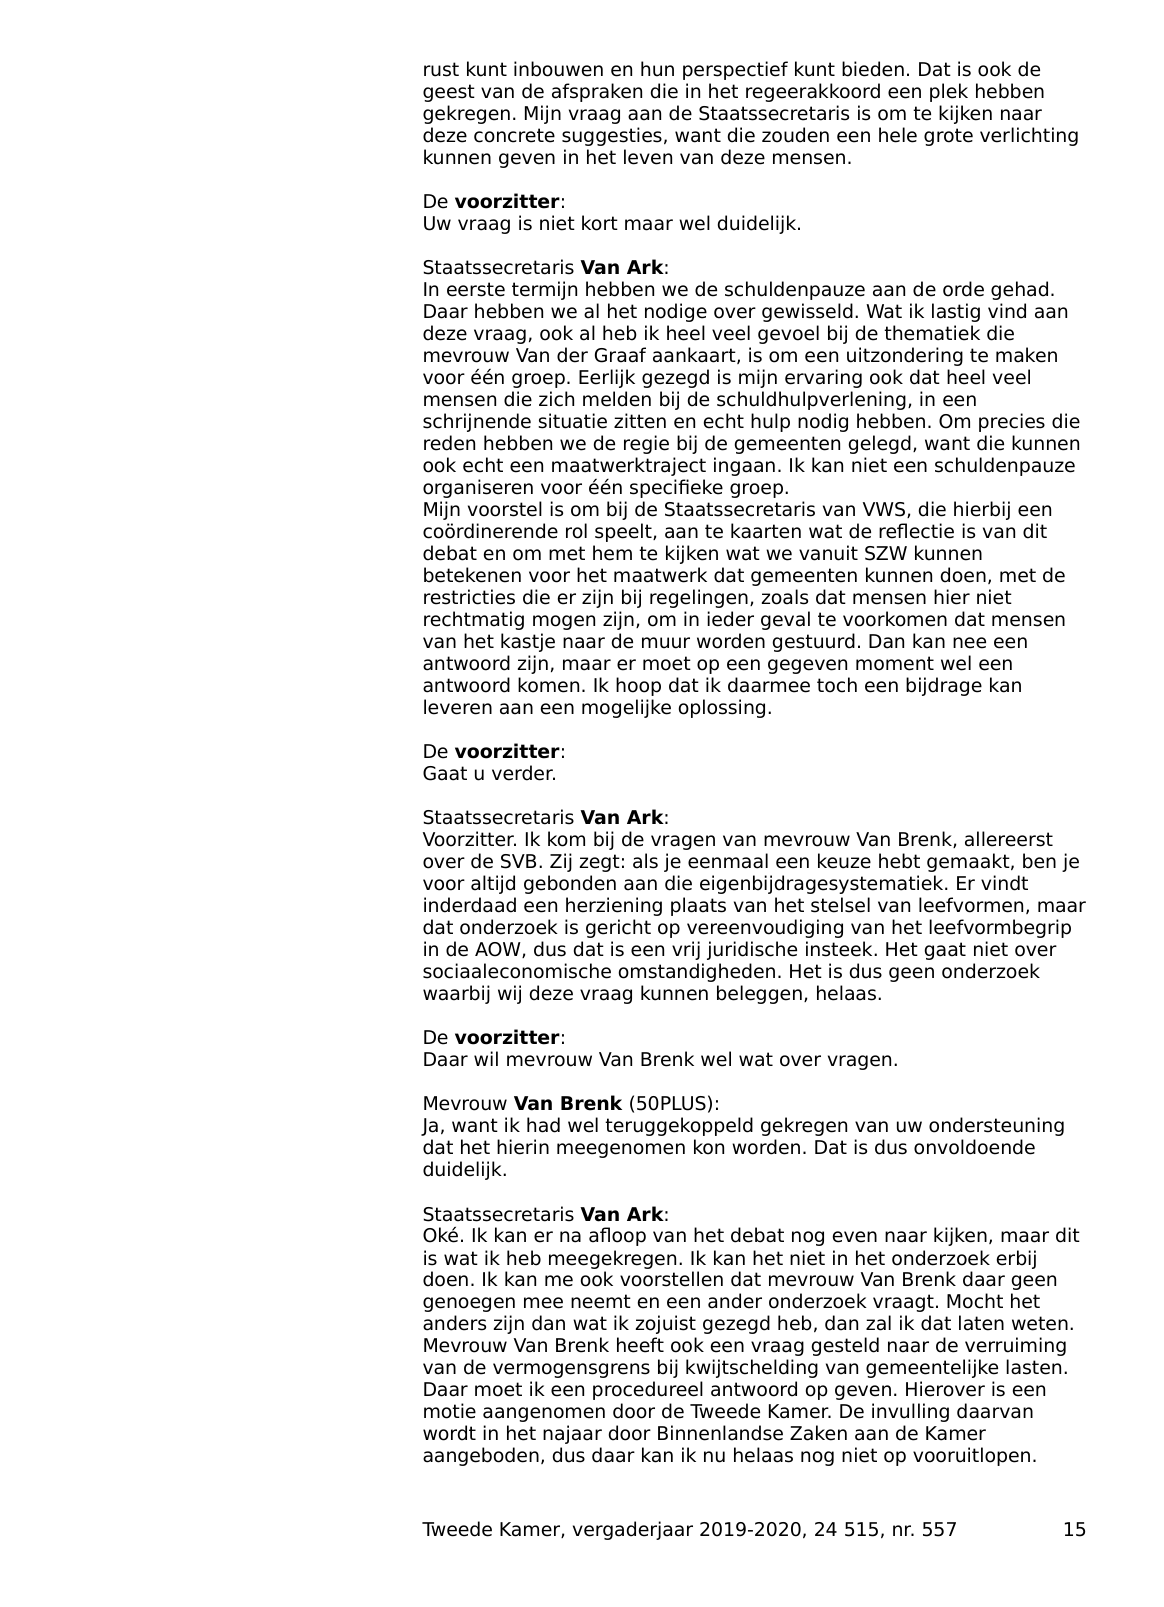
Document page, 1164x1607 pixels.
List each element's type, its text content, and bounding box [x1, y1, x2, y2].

text Voorzitter. Ik kom bij de vragen van mevrouw Van Brenk, allereerst over de SVB. Zij zegt: als je eenmaal een keuze hebt gemaakt, ben je voor altijd gebonden aan die eigenbijdragesystematiek. Er vindt inderdaad een herziening plaats van het stelsel van leefvormen, maar dat onderzoek is gericht op vereenvoudiging van het leefvormbegrip in de AOW, dus dat is een vrij juridische insteek. Het gaat niet over sociaaleconomische omstandigheden. Het is dus geen onderzoek waarbij wij deze vraag kunnen beleggen, helaas. [422, 829, 1087, 1005]
text Staatssecretaris Van Ark: [422, 807, 1087, 829]
text Oké. Ik kan er na afloop van het debat nog even naar kijken, maar dit is wat ik heb meegekregen. Ik kan het niet in het onderzoek erbij doen. Ik kan me ook voorstellen dat mevrouw Van Brenk daar geen genoegen mee neemt en een ander onderzoek vraagt. Mocht het anders zijn dan wat ik zojuist gezegd heb, dan zal ik dat laten weten. [422, 1225, 1087, 1335]
text Staatssecretaris Van Ark: [422, 1203, 1087, 1225]
text De voorzitter: [422, 1027, 1087, 1049]
text Daar wil mevrouw Van Brenk wel wat over vragen. [422, 1049, 1087, 1071]
text Mevrouw Van Brenk heeft ook een vraag gesteld naar de verruiming van de vermogensgrens bij kwijtschelding van gemeentelijke lasten. Daar moet ik een procedureel antwoord op geven. Hierover is een motie aangenomen door de Tweede Kamer. De invulling daarvan wordt in het najaar door Binnenlandse Zaken aan de Kamer aangeboden, dus daar kan ik nu helaas nog niet op vooruitlopen. [422, 1335, 1087, 1467]
text De voorzitter: [422, 741, 1087, 763]
text Ja, want ik had wel teruggekoppeld gekregen van uw ondersteuning dat het hierin meegenomen kon worden. Dat is dus onvoldoende duidelijk. [422, 1115, 1087, 1181]
text rust kunt inbouwen en hun perspectief kunt bieden. Dat is ook de geest van de afspraken die in het regeerakkoord een plek hebben gekregen. Mijn vraag aan de Staatssecretaris is om te kijken naar deze concrete suggesties, want die zouden een hele grote verlichting kunnen geven in het leven van deze mensen. [422, 59, 1087, 169]
text De voorzitter: [422, 191, 1087, 213]
text Uw vraag is niet kort maar wel duidelijk. [422, 213, 1087, 235]
text Mevrouw Van Brenk (50PLUS): [422, 1093, 1087, 1115]
text Gaat u verder. [422, 763, 1087, 785]
text Staatssecretaris Van Ark: [422, 257, 1087, 279]
text Mijn voorstel is om bij de Staatssecretaris van VWS, die hierbij een coördinerende rol speelt, aan te kaarten wat de reflectie is van dit debat en om met hem te kijken wat we vanuit SZW kunnen betekenen voor het maatwerk dat gemeenten kunnen doen, met de restricties die er zijn bij regelingen, zoals dat mensen hier niet rechtmatig mogen zijn, om in ieder geval te voorkomen dat mensen van het kastje naar de muur worden gestuurd. Dan kan nee een antwoord zijn, maar er moet op een gegeven moment wel een antwoord komen. Ik hoop dat ik daarmee toch een bijdrage kan leveren aan een mogelijke oplossing. [422, 499, 1087, 719]
text In eerste termijn hebben we de schuldenpauze aan de orde gehad. Daar hebben we al het nodige over gewisseld. Wat ik lastig vind aan deze vraag, ook al heb ik heel veel gevoel bij de thematiek die mevrouw Van der Graaf aankaart, is om een uitzondering te maken voor één groep. Eerlijk gezegd is mijn ervaring ook dat heel veel mensen die zich melden bij de schuldhulpverlening, in een schrijnende situatie zitten en echt hulp nodig hebben. Om precies die reden hebben we de regie bij de gemeenten gelegd, want die kunnen ook echt een maatwerktraject ingaan. Ik kan niet een schuldenpauze organiseren voor één specifieke groep. [422, 279, 1087, 499]
